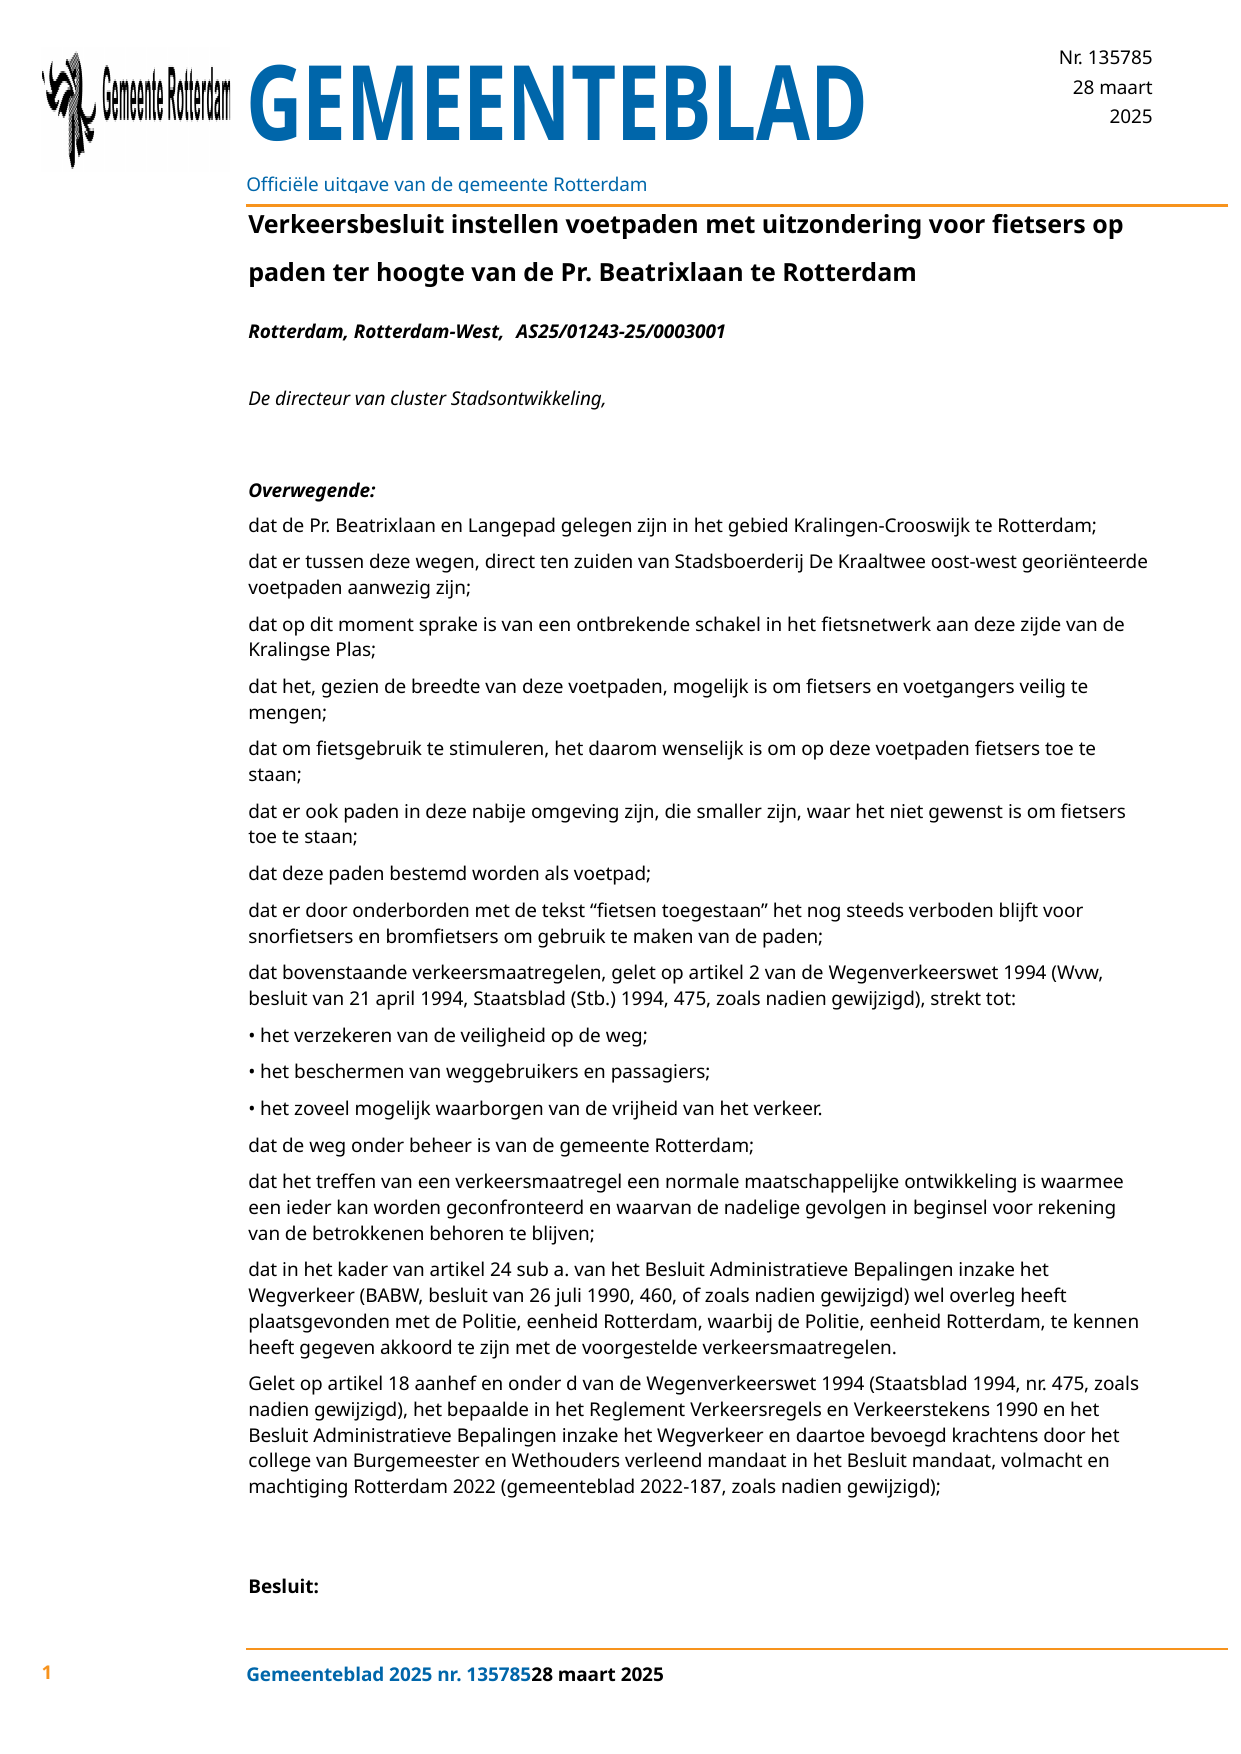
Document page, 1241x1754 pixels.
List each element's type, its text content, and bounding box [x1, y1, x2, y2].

text Besluit: [248, 1573, 1152, 1598]
text dat deze paden bestemd worden als voetpad; [248, 860, 1152, 886]
text dat op dit moment sprake is van een ontbrekende schakel in het fietsnetwerk aan deze zijde van de Kralingse Plas; [248, 611, 1152, 662]
text dat bovenstaande verkeersmaatregelen, gelet op artikel 2 van de Wegenverkeerswet 1994 (Wvw, besluit van 21 april 1994, Staatsblad (Stb.) 1994, 475, zoals nadien gewijzigd), strekt tot: [248, 959, 1152, 1011]
text dat de Pr. Beatrixlaan en Langepad gelegen zijn in het gebied Kralingen-Crooswijk te Rotterdam; [248, 512, 1152, 537]
text dat het, gezien de breedte van deze voetpaden, mogelijk is om fietsers en voetgangers veilig te mengen; [248, 673, 1152, 725]
text dat er ook paden in deze nabije omgeving zijn, die smaller zijn, waar het niet gewenst is om fietsers toe te staan; [248, 798, 1152, 849]
text dat er door onderborden met de tekst “fietsen toegestaan” het nog steeds verboden blijft voor snorfietsers en bromfietsers om gebruik te maken van de paden; [248, 897, 1152, 948]
text dat om fietsgebruik te stimuleren, het daarom wenselijk is om op deze voetpaden fietsers toe te staan; [248, 736, 1152, 787]
picture [41, 47, 231, 172]
text dat in het kader van artikel 24 sub a. van het Besluit Administratieve Bepalingen inzake het Wegverkeer (BABW, besluit van 26 juli 1990, 460, of zoals nadien gewijzigd) wel overleg heeft plaatsgevonden met de Politie, eenheid Rotterdam, waarbij de Politie, eenheid Rotterdam, te kennen heeft gegeven akkoord te zijn met de voorgestelde verkeersmaatregelen. [248, 1257, 1152, 1359]
text dat er tussen deze wegen, direct ten zuiden van Stadsboerderij De Kraaltwee oost-west georiënteerde voetpaden aanwezig zijn; [248, 548, 1152, 600]
text • het zoveel mogelijk waarborgen van de vrijheid van het verkeer. [248, 1095, 1152, 1121]
text • het beschermen van weggebruikers en passagiers; [248, 1058, 1152, 1084]
text Overwegende: [248, 478, 1152, 503]
text Rotterdam, Rotterdam-West, AS25/01243-25/0003001 [248, 318, 1152, 344]
text Verkeersbesluit instellen voetpaden met uitzondering voor fietsers op paden ter hoogte van de Pr. Beatrixlaan te Rotterdam [248, 207, 1152, 288]
text Gelet op artikel 18 aanhef en onder d van de Wegenverkeerswet 1994 (Staatsblad 1994, nr. 475, zoals nadien gewijzigd), het bepaalde in het Reglement Verkeersregels en Verkeerstekens 1990 en het Besluit Administratieve Bepalingen inzake het Wegverkeer en daartoe bevoegd krachtens door het college van Burgemeester en Wethouders verleend mandaat in het Besluit mandaat, volmacht en machtiging Rotterdam 2022 (gemeenteblad 2022-187, zoals nadien gewijzigd); [248, 1371, 1152, 1499]
text dat de weg onder beheer is van de gemeente Rotterdam; [248, 1132, 1152, 1158]
text De directeur van cluster Stadsontwikkeling, [248, 386, 1152, 411]
text • het verzekeren van de veiligheid op de weg; [248, 1022, 1152, 1048]
text dat het treffen van een verkeersmaatregel een normale maatschappelijke ontwikkeling is waarmee een ieder kan worden geconfronteerd en waarvan de nadelige gevolgen in beginsel voor rekening van de betrokkenen behoren te blijven; [248, 1168, 1152, 1246]
